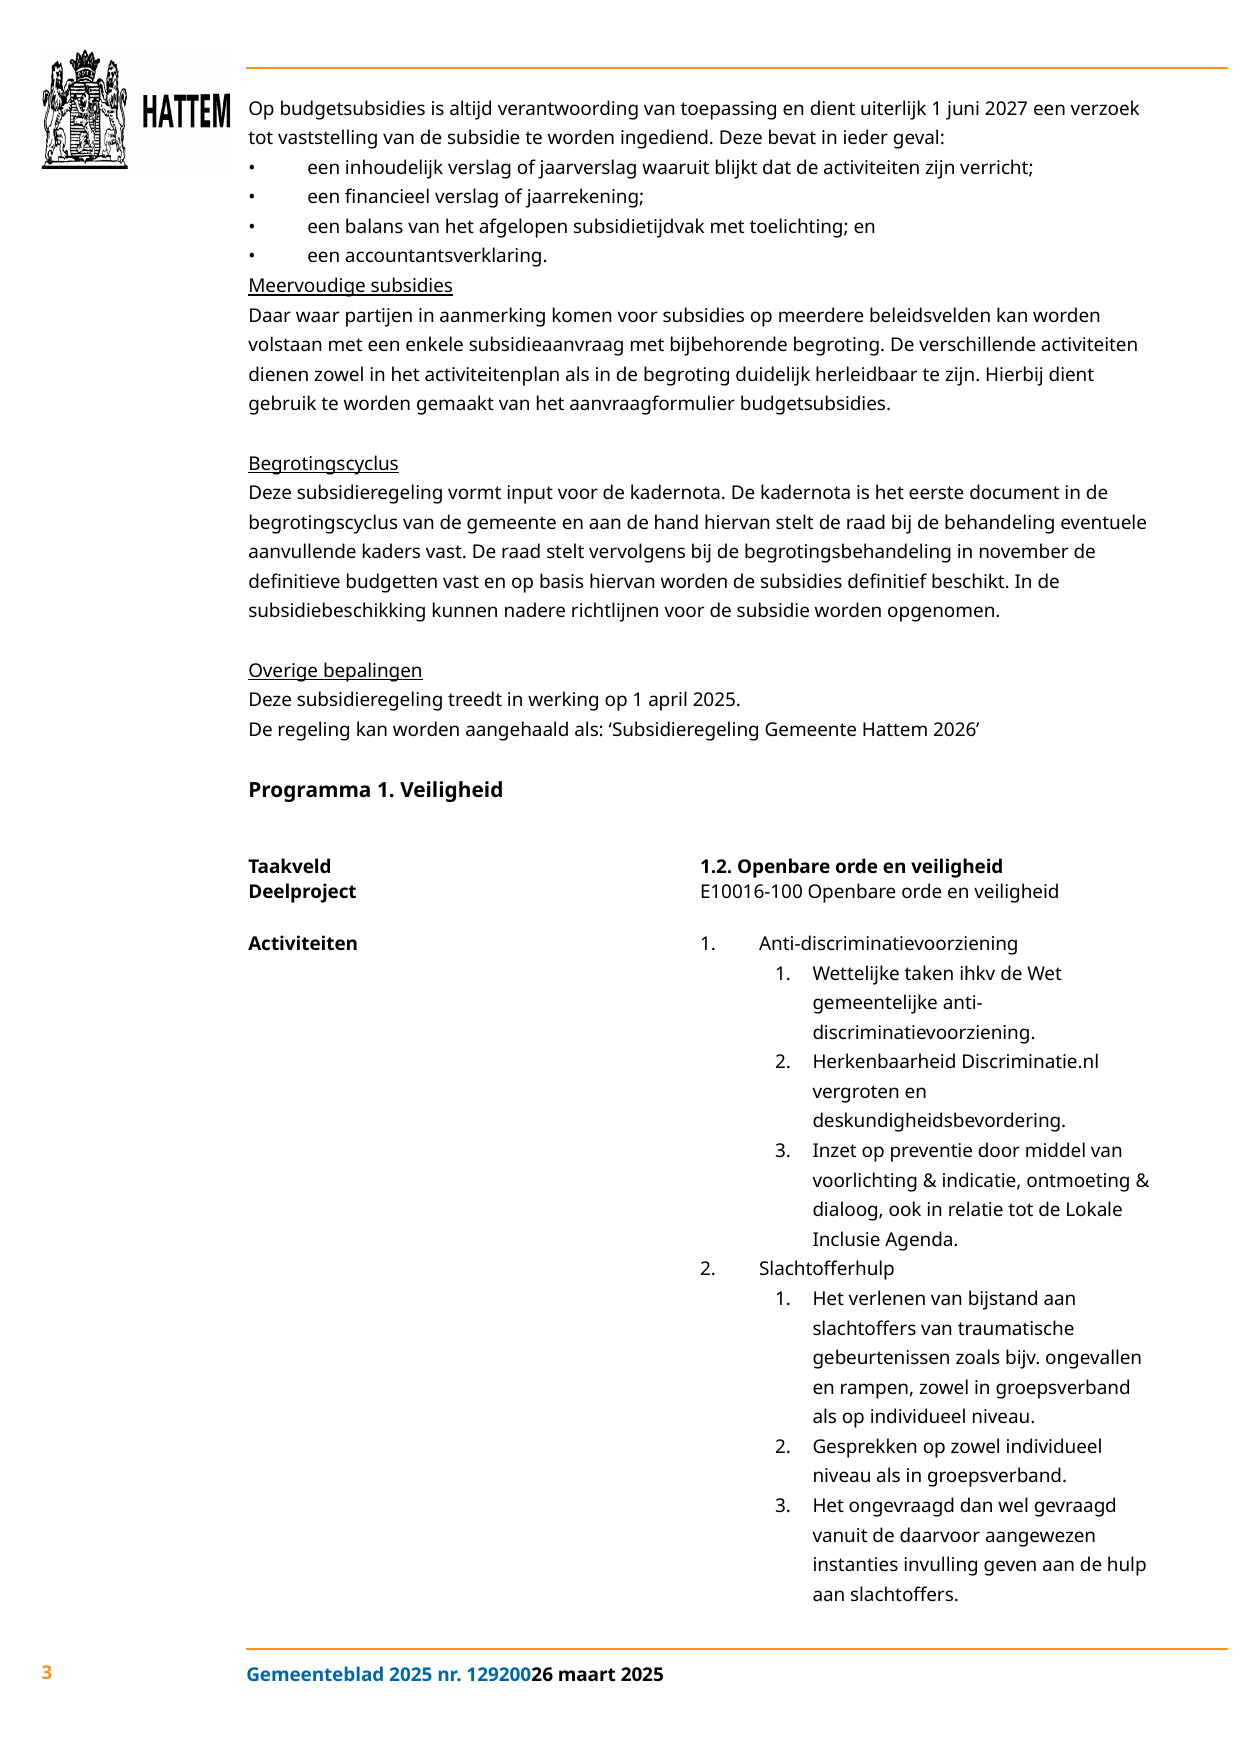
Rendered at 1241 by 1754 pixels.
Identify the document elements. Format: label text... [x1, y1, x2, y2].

list een inhoudelijk verslag of jaarverslag waaruit blijkt dat de activiteiten zijn verricht; [248, 154, 1152, 180]
list een financieel verslag of jaarrekening; [248, 183, 1152, 209]
text Daar waar partijen in aanmerking komen voor subsidies op meerdere beleidsvelden kan worden volstaan met een enkele subsidieaanvraag met bijbehorende begroting. De verschillende activiteiten dienen zowel in het activiteitenplan als in de begroting duidelijk herleidbaar te zijn. Hierbij dient gebruik te worden gemaakt van het aanvraagformulier budgetsubsidies. [248, 302, 1152, 416]
table_header Taakveld [248, 853, 700, 879]
text Meervoudige subsidies [248, 272, 1152, 298]
table_cell [248, 905, 700, 930]
table_header 1.2. Openbare orde en veiligheid [700, 853, 1152, 879]
text Programma 1. Veiligheid [248, 775, 1152, 804]
table_cell Deelproject [248, 879, 700, 904]
list een balans van het afgelopen subsidietijdvak met toelichting; en [248, 213, 1152, 239]
list een accountantsverklaring. [248, 243, 1152, 268]
table_cell Anti-discriminatievoorziening Wettelijke taken ihkv de Wet gemeentelijke anti-discriminatievoorziening. Herkenbaarheid Discriminatie.nl vergroten en deskundigheidsbevordering. Inzet op preventie door middel van voorlichting & indicatie, ontmoeting & dialoog, ook in relatie tot de Lokale Inclusie Agenda. Slachtofferhulp Het verlenen van bijstand aan slachtoffers van traumatische gebeurtenissen zoals bijv. ongevallen en rampen, zowel in groepsverband als op individueel niveau. Gesprekken op zowel individueel niveau als in groepsverband. Het ongevraagd dan wel gevraagd vanuit de daarvoor aangewezen instanties invulling geven aan de hulp aan slachtoffers. [700, 930, 1152, 1607]
picture [41, 47, 231, 172]
text Deze subsidieregeling vormt input voor de kadernota. De kadernota is het eerste document in de begrotingscyclus van de gemeente en aan de hand hiervan stelt de raad bij de behandeling eventuele aanvullende kaders vast. De raad stelt vervolgens bij de begrotingsbehandeling in november de definitieve budgetten vast en op basis hiervan worden de subsidies definitief beschikt. In de subsidiebeschikking kunnen nadere richtlijnen voor de subsidie worden opgenomen. [248, 479, 1152, 623]
table_cell Activiteiten [248, 930, 700, 1607]
text Begrotingscyclus [248, 450, 1152, 476]
table_cell [700, 905, 1152, 930]
table_cell E10016-100 Openbare orde en veiligheid [700, 879, 1152, 904]
text Overige bepalingen [248, 657, 1152, 683]
text Deze subsidieregeling treedt in werking op 1 april 2025. [248, 686, 1152, 712]
text Op budgetsubsidies is altijd verantwoording van toepassing en dient uiterlijk 1 juni 2027 een verzoek tot vaststelling van de subsidie te worden ingediend. Deze bevat in ieder geval: [248, 95, 1152, 150]
text De regeling kan worden aangehaald als: ‘Subsidieregeling Gemeente Hattem 2026’ [248, 716, 1152, 742]
